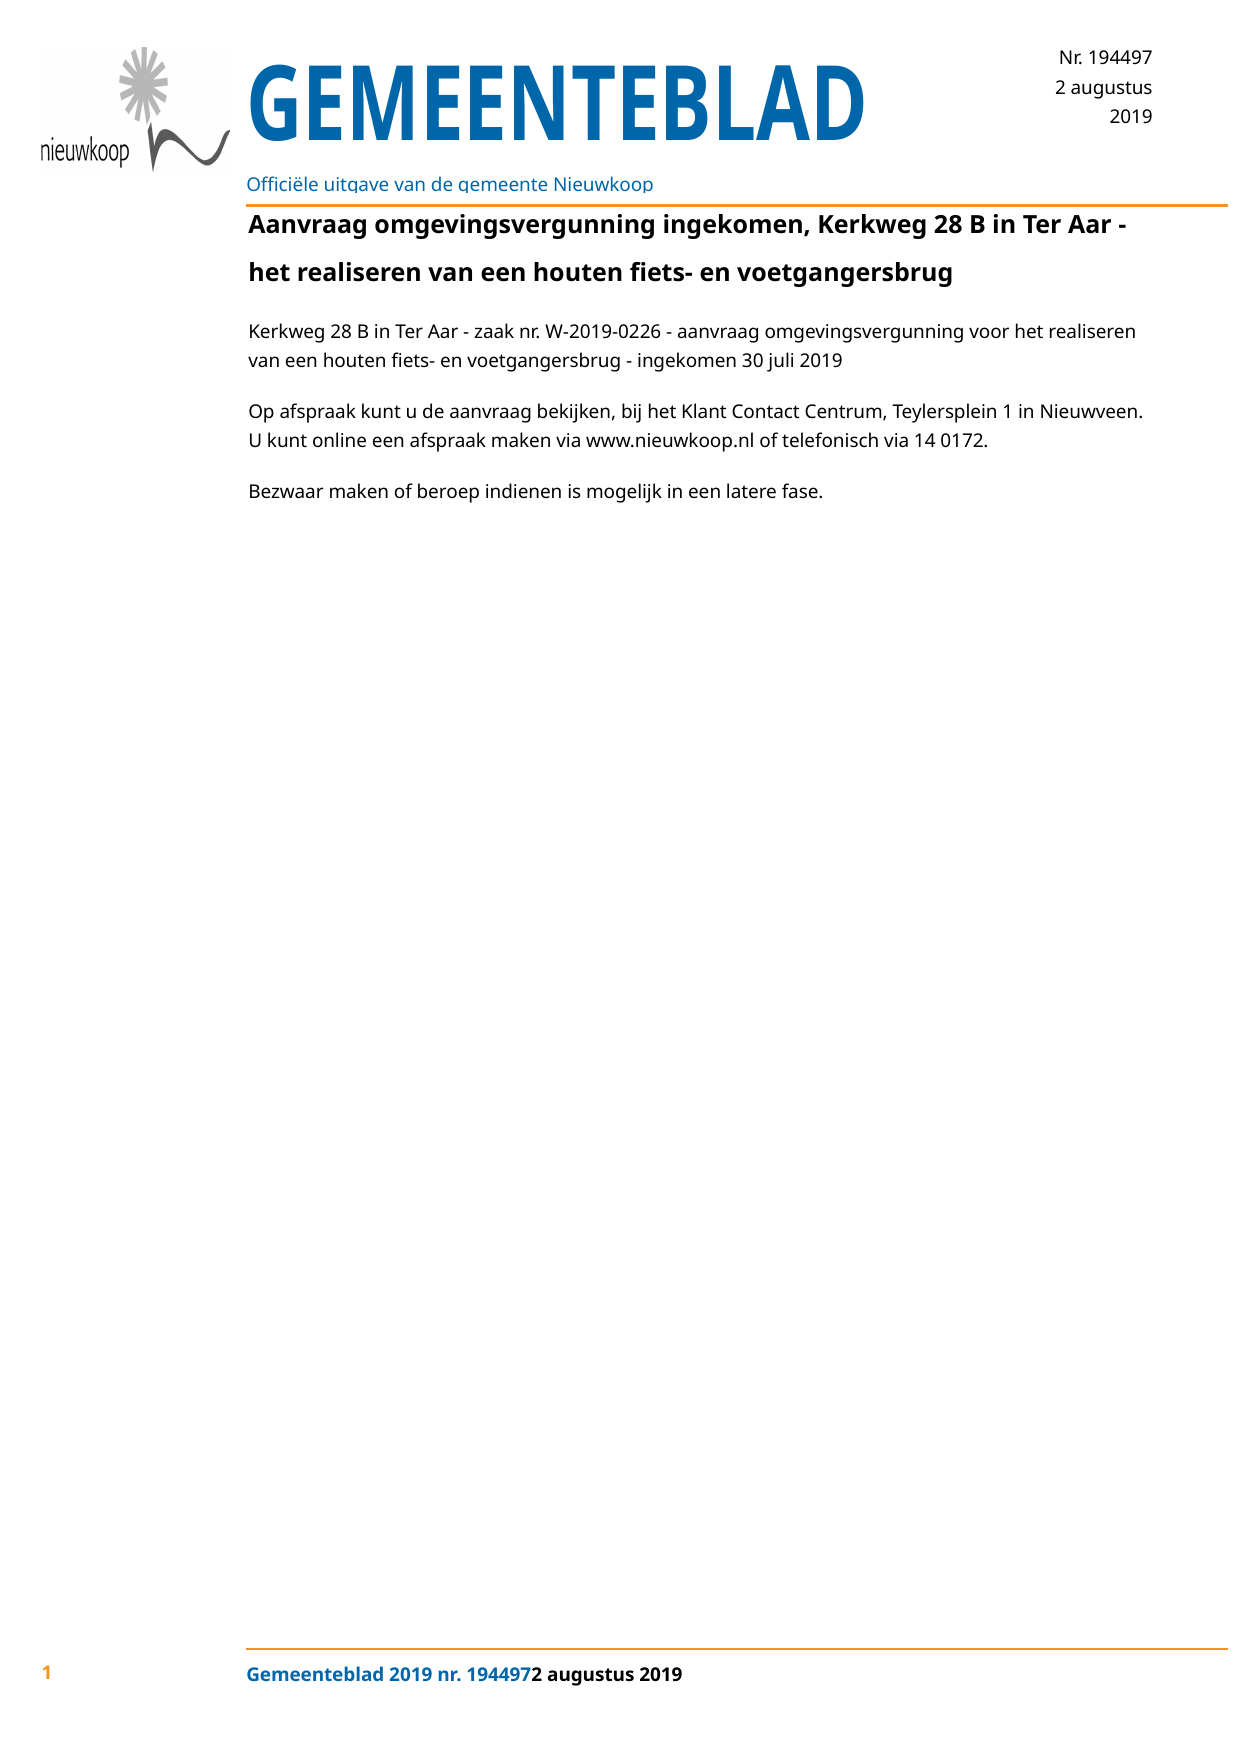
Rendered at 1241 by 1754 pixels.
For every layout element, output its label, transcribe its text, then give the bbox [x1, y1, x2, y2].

text Aanvraag omgevingsvergunning ingekomen, Kerkweg 28 B in Ter Aar - het realiseren van een houten fiets- en voetgangersbrug [248, 207, 1152, 288]
text Kerkweg 28 B in Ter Aar - zaak nr. W-2019-0226 - aanvraag omgevingsvergunning voor het realiseren van een houten fiets- en voetgangersbrug - ingekomen 30 juli 2019 [248, 318, 1152, 373]
text Op afspraak kunt u de aanvraag bekijken, bij het Klant Contact Centrum, Teylersplein 1 in Nieuwveen. U kunt online een afspraak maken via www.nieuwkoop.nl of telefonisch via 14 0172. [248, 398, 1152, 453]
picture [41, 47, 231, 172]
text Bezwaar maken of beroep indienen is mogelijk in een latere fase. [248, 478, 1152, 504]
